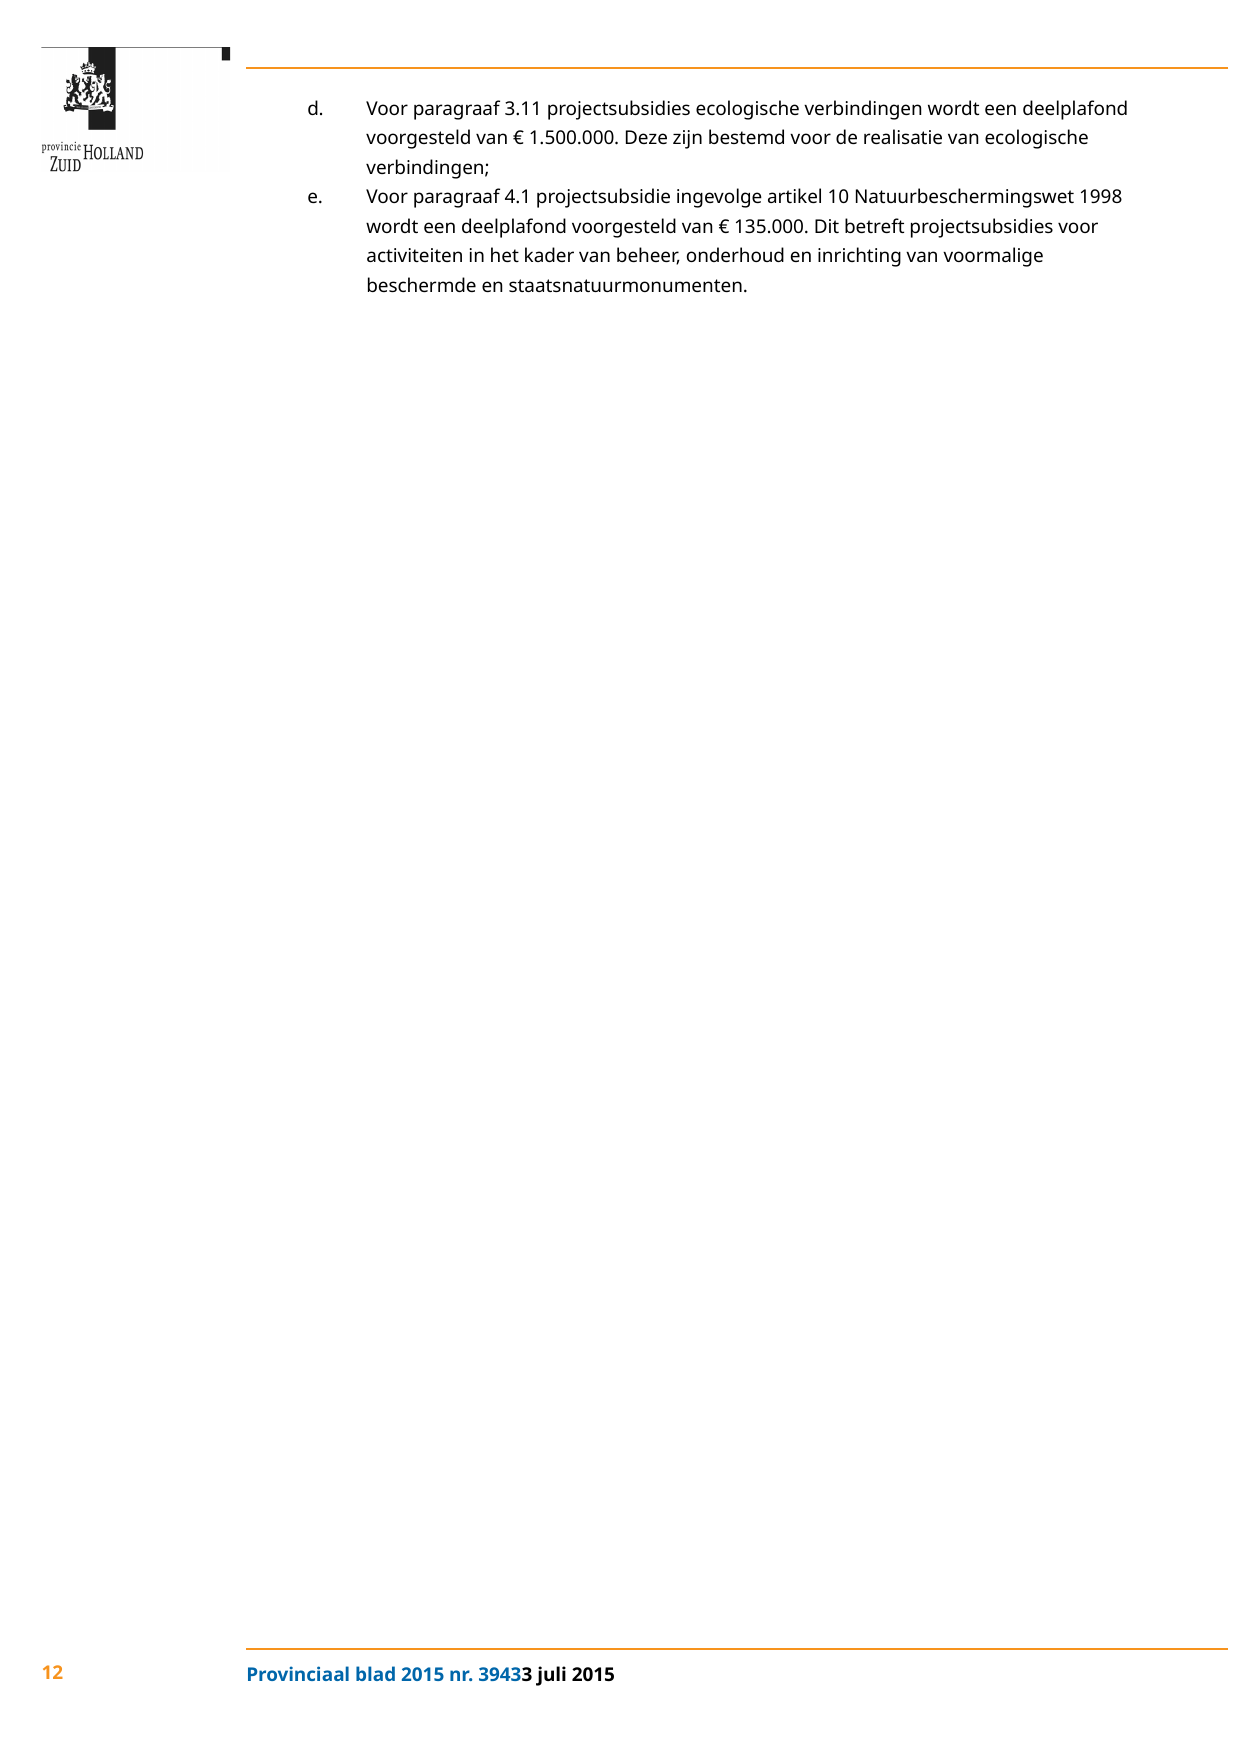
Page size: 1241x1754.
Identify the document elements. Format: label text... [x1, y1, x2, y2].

picture [41, 47, 231, 172]
list Voor paragraaf 4.1 projectsubsidie ingevolge artikel 10 Natuurbeschermingswet 1998 wordt een deelplafond voorgesteld van € 135.000. Dit betreft projectsubsidies voor activiteiten in het kader van beheer, onderhoud en inrichting van voormalige beschermde en staatsnatuurmonumenten. [307, 183, 1152, 298]
list Voor paragraaf 3.11 projectsubsidies ecologische verbindingen wordt een deelplafond voorgesteld van € 1.500.000. Deze zijn bestemd voor de realisatie van ecologische verbindingen; [307, 95, 1152, 180]
